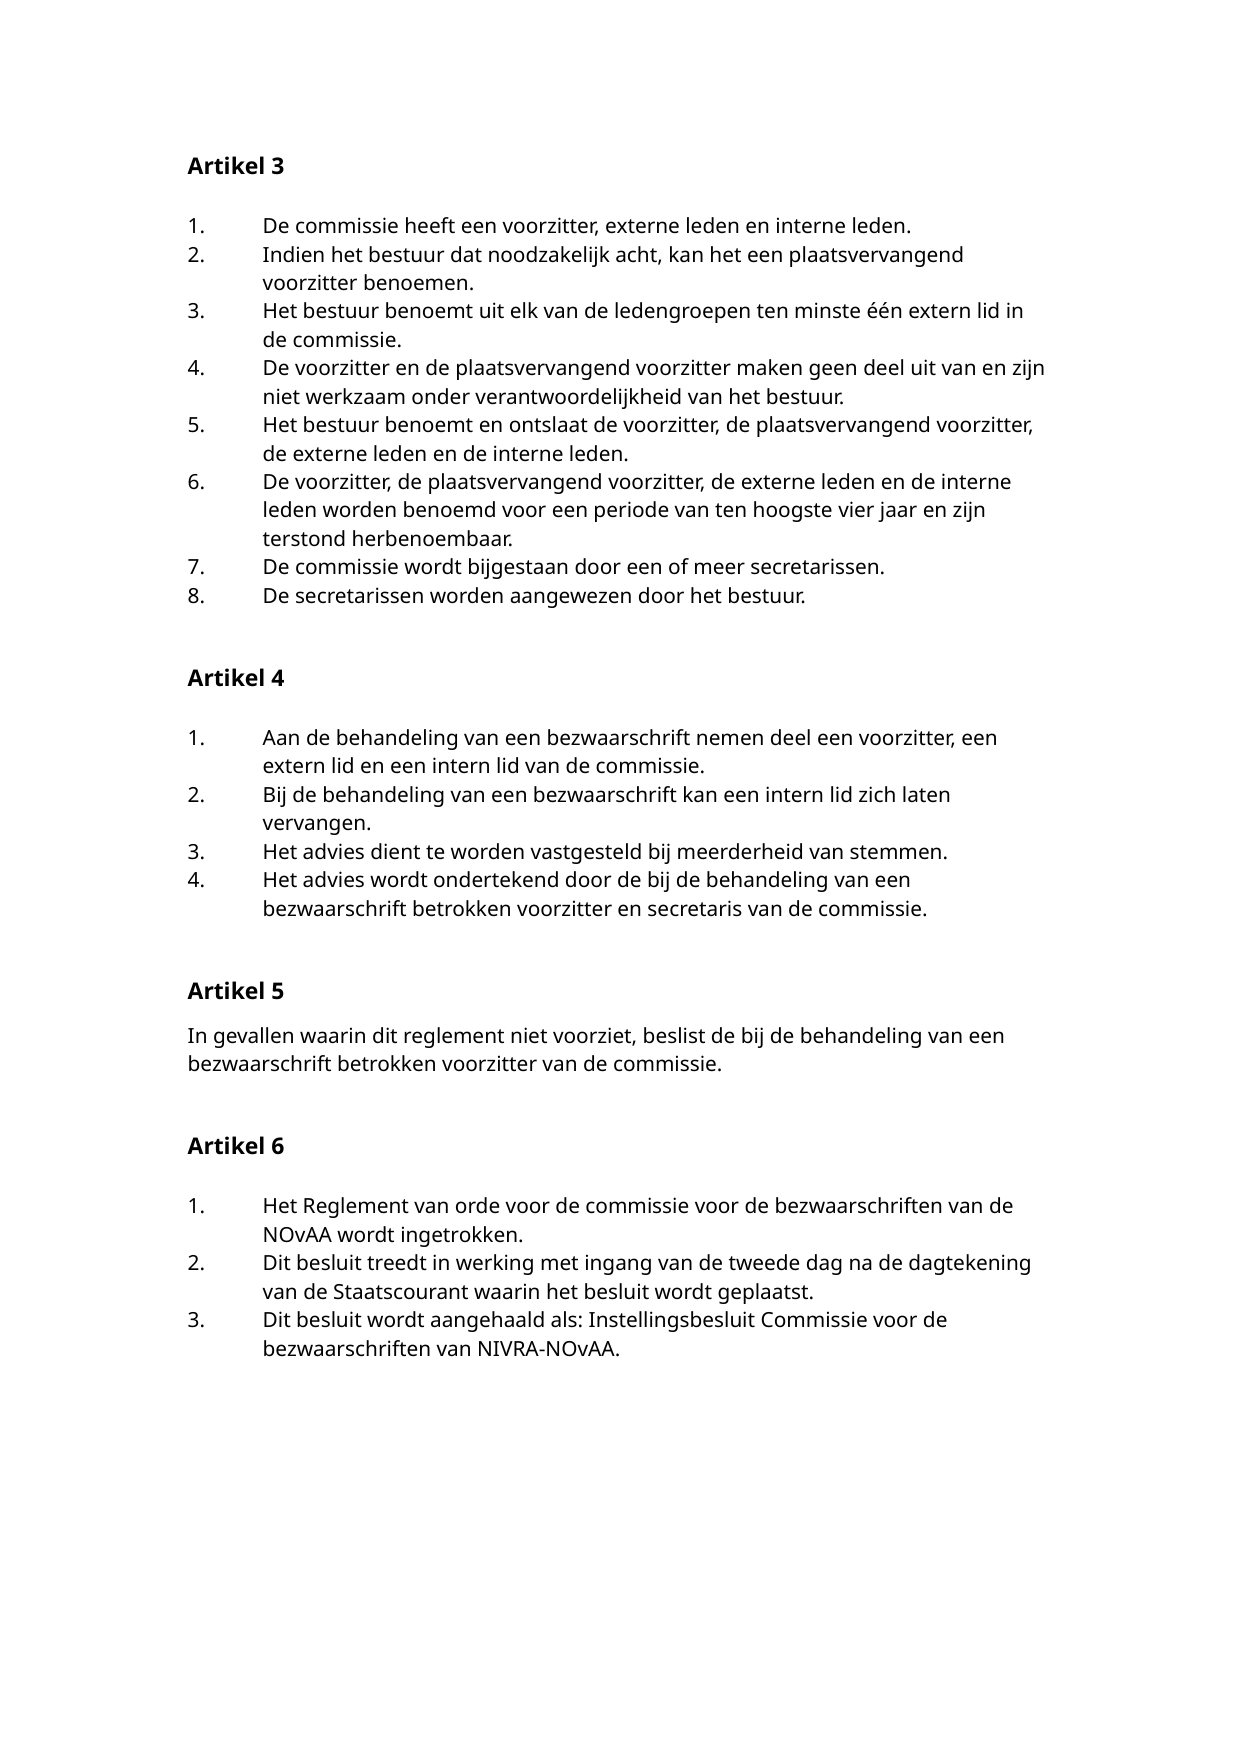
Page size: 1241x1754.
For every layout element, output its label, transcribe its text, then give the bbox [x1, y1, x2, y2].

subtitle Artikel 5 [187, 975, 1053, 1006]
list Aan de behandeling van een bezwaarschrift nemen deel een voorzitter, een extern lid en een intern lid van de commissie. [187, 723, 1053, 780]
subtitle Artikel 4 [187, 662, 1053, 693]
list Dit besluit treedt in werking met ingang van de tweede dag na de dagtekening van de Staatscourant waarin het besluit wordt geplaatst. [187, 1248, 1053, 1305]
list Indien het bestuur dat noodzakelijk acht, kan het een plaatsvervangend voorzitter benoemen. [187, 240, 1053, 297]
list De voorzitter en de plaatsvervangend voorzitter maken geen deel uit van en zijn niet werkzaam onder verantwoordelijkheid van het bestuur. [187, 353, 1053, 410]
list De commissie wordt bijgestaan door een of meer secretarissen. [187, 552, 1053, 581]
subtitle Artikel 3 [187, 150, 1053, 181]
list Het bestuur benoemt en ontslaat de voorzitter, de plaatsvervangend voorzitter, de externe leden en de interne leden. [187, 410, 1053, 467]
list De voorzitter, de plaatsvervangend voorzitter, de externe leden en de interne leden worden benoemd voor een periode van ten hoogste vier jaar en zijn terstond herbenoembaar. [187, 467, 1053, 552]
list Het advies dient te worden vastgesteld bij meerderheid van stemmen. [187, 837, 1053, 865]
list Het advies wordt ondertekend door de bij de behandeling van een bezwaarschrift betrokken voorzitter en secretaris van de commissie. [187, 865, 1053, 922]
list Dit besluit wordt aangehaald als: Instellingsbesluit Commissie voor de bezwaarschriften van NIVRA-NOvAA. [187, 1305, 1053, 1362]
list De commissie heeft een voorzitter, externe leden en interne leden. [187, 211, 1053, 240]
text In gevallen waarin dit reglement niet voorziet, beslist de bij de behandeling van een bezwaarschrift betrokken voorzitter van de commissie. [187, 1021, 1053, 1078]
list De secretarissen worden aangewezen door het bestuur. [187, 581, 1053, 609]
subtitle Artikel 6 [187, 1130, 1053, 1162]
list Het Reglement van orde voor de commissie voor de bezwaarschriften van de NOvAA wordt ingetrokken. [187, 1192, 1053, 1248]
list Het bestuur benoemt uit elk van de ledengroepen ten minste één extern lid in de commissie. [187, 297, 1053, 353]
list Bij de behandeling van een bezwaarschrift kan een intern lid zich laten vervangen. [187, 780, 1053, 837]
